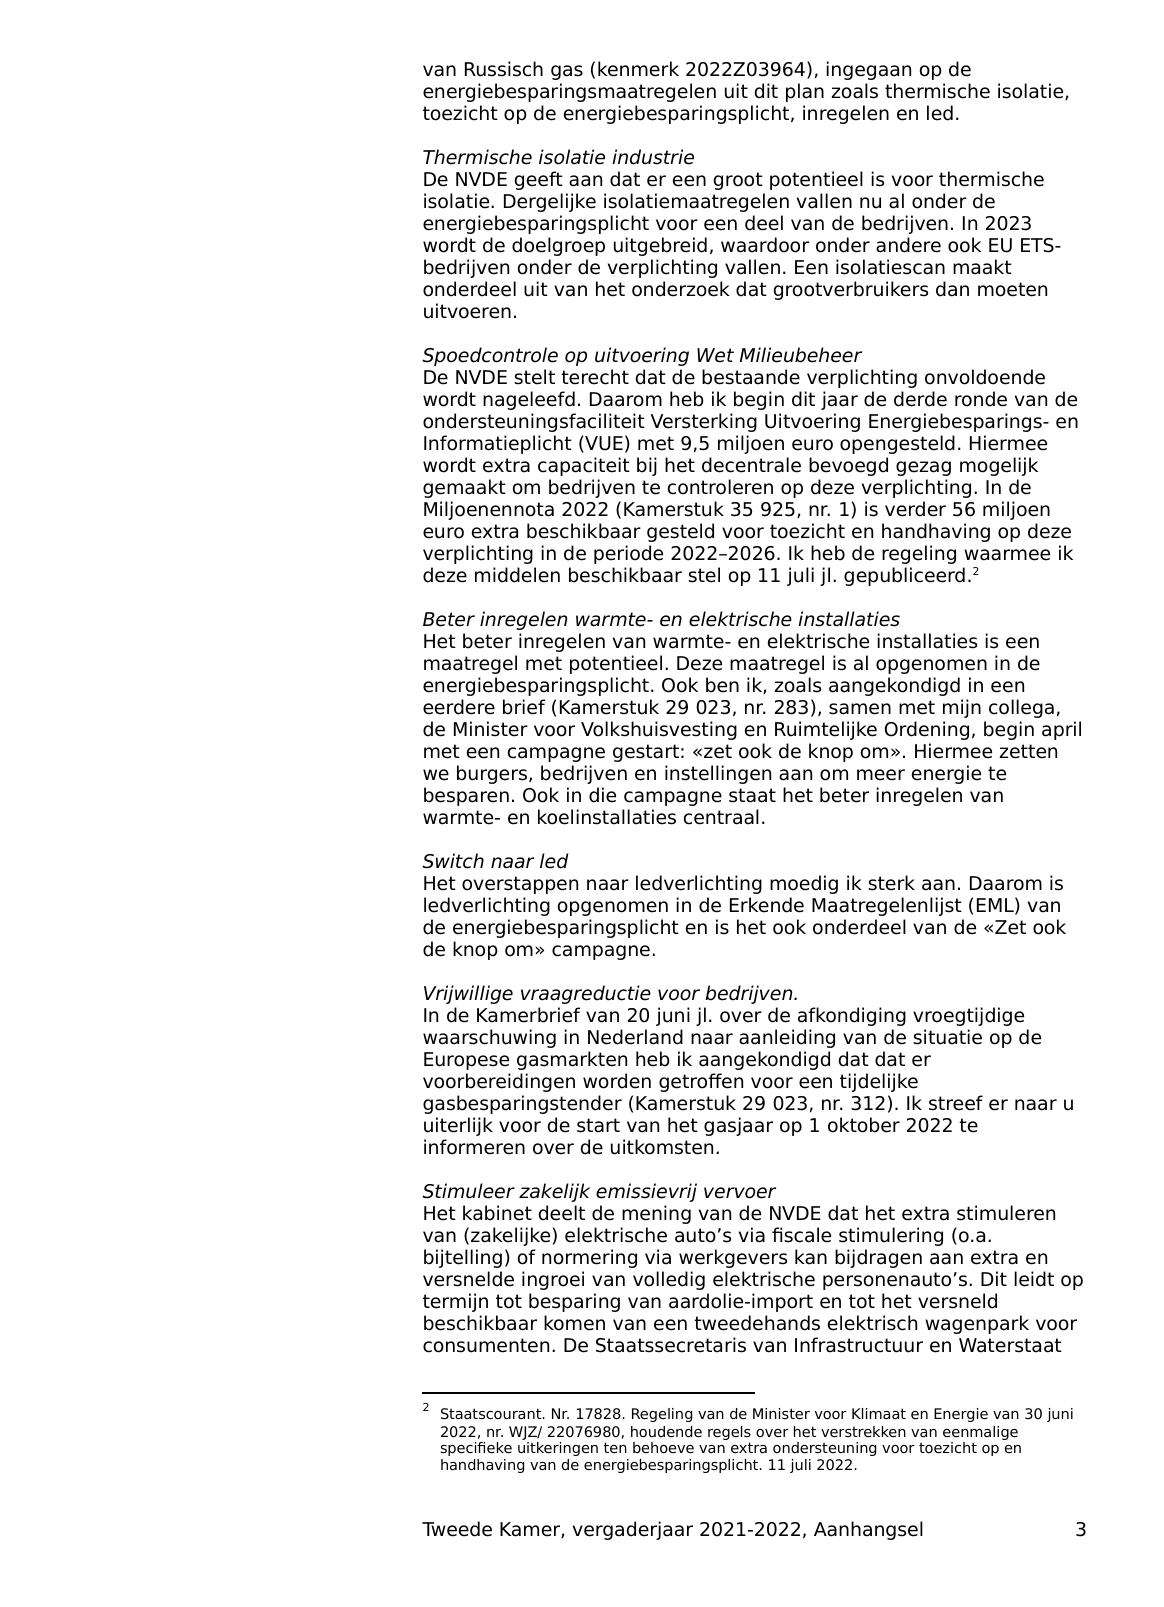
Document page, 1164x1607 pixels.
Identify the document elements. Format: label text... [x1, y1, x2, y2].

text Vrijwillige vraagreductie voor bedrijven. [422, 983, 1087, 1005]
text Thermische isolatie industrie [422, 147, 1087, 169]
text Stimuleer zakelijk emissievrij vervoer [422, 1181, 1087, 1203]
text In de Kamerbrief van 20 juni jl. over de afkondiging vroegtijdige waarschuwing in Nederland naar aanleiding van de situatie op de Europese gasmarkten heb ik aangekondigd dat dat er voorbereidingen worden getroffen voor een tijdelijke gasbesparingstender (Kamerstuk 29 023, nr. 312). Ik streef er naar u uiterlijk voor de start van het gasjaar op 1 oktober 2022 te informeren over de uitkomsten. [422, 1005, 1087, 1159]
text Switch naar led [422, 851, 1087, 873]
text Het overstappen naar ledverlichting moedig ik sterk aan. Daarom is ledverlichting opgenomen in de Erkende Maatregelenlijst (EML) van de energiebesparingsplicht en is het ook onderdeel van de «Zet ook de knop om» campagne. [422, 873, 1087, 961]
text Het beter inregelen van warmte- en elektrische installaties is een maatregel met potentieel. Deze maatregel is al opgenomen in de energiebesparingsplicht. Ook ben ik, zoals aangekondigd in een eerdere brief (Kamerstuk 29 023, nr. 283), samen met mijn collega, de Minister voor Volkshuisvesting en Ruimtelijke Ordening, begin april met een campagne gestart: «zet ook de knop om». Hiermee zetten we burgers, bedrijven en instellingen aan om meer energie te besparen. Ook in die campagne staat het beter inregelen van warmte- en koelinstallaties centraal. [422, 631, 1087, 829]
text Beter inregelen warmte- en elektrische installaties [422, 609, 1087, 631]
text Staatscourant. Nr. 17828. Regeling van de Minister voor Klimaat en Energie van 30 juni 2022, nr. WJZ/ 22076980, houdende regels over het verstrekken van eenmalige specifieke uitkeringen ten behoeve van extra ondersteuning voor toezicht op en handhaving van de energiebesparingsplicht. 11 juli 2022. [422, 1402, 1087, 1474]
text Het kabinet deelt de mening van de NVDE dat het extra stimuleren van (zakelijke) elektrische auto’s via fiscale stimulering (o.a. bijtelling) of normering via werkgevers kan bijdragen aan extra en versnelde ingroei van volledig elektrische personenauto’s. Dit leidt op termijn tot besparing van aardolie-import en tot het versneld beschikbaar komen van een tweedehands elektrisch wagenpark voor consumenten. De Staatssecretaris van Infrastructuur en Waterstaat [422, 1203, 1087, 1357]
text De NVDE stelt terecht dat de bestaande verplichting onvoldoende wordt nageleefd. Daarom heb ik begin dit jaar de derde ronde van de ondersteuningsfaciliteit Versterking Uitvoering Energiebesparings- en Informatieplicht (VUE) met 9,5 miljoen euro opengesteld. Hiermee wordt extra capaciteit bij het decentrale bevoegd gezag mogelijk gemaakt om bedrijven te controleren op deze verplichting. In de Miljoenennota 2022 (Kamerstuk 35 925, nr. 1) is verder 56 miljoen euro extra beschikbaar gesteld voor toezicht en handhaving op deze verplichting in de periode 2022–2026. Ik heb de regeling waarmee ik deze middelen beschikbaar stel op 11 juli jl. gepubliceerd. [422, 367, 1087, 587]
text Spoedcontrole op uitvoering Wet Milieubeheer [422, 345, 1087, 367]
text van Russisch gas (kenmerk 2022Z03964), ingegaan op de energiebesparingsmaatregelen uit dit plan zoals thermische isolatie, toezicht op de energiebesparingsplicht, inregelen en led. [422, 59, 1087, 125]
text De NVDE geeft aan dat er een groot potentieel is voor thermische isolatie. Dergelijke isolatiemaatregelen vallen nu al onder de energiebesparingsplicht voor een deel van de bedrijven. In 2023 wordt de doelgroep uitgebreid, waardoor onder andere ook EU ETS-bedrijven onder de verplichting vallen. Een isolatiescan maakt onderdeel uit van het onderzoek dat grootverbruikers dan moeten uitvoeren. [422, 169, 1087, 323]
